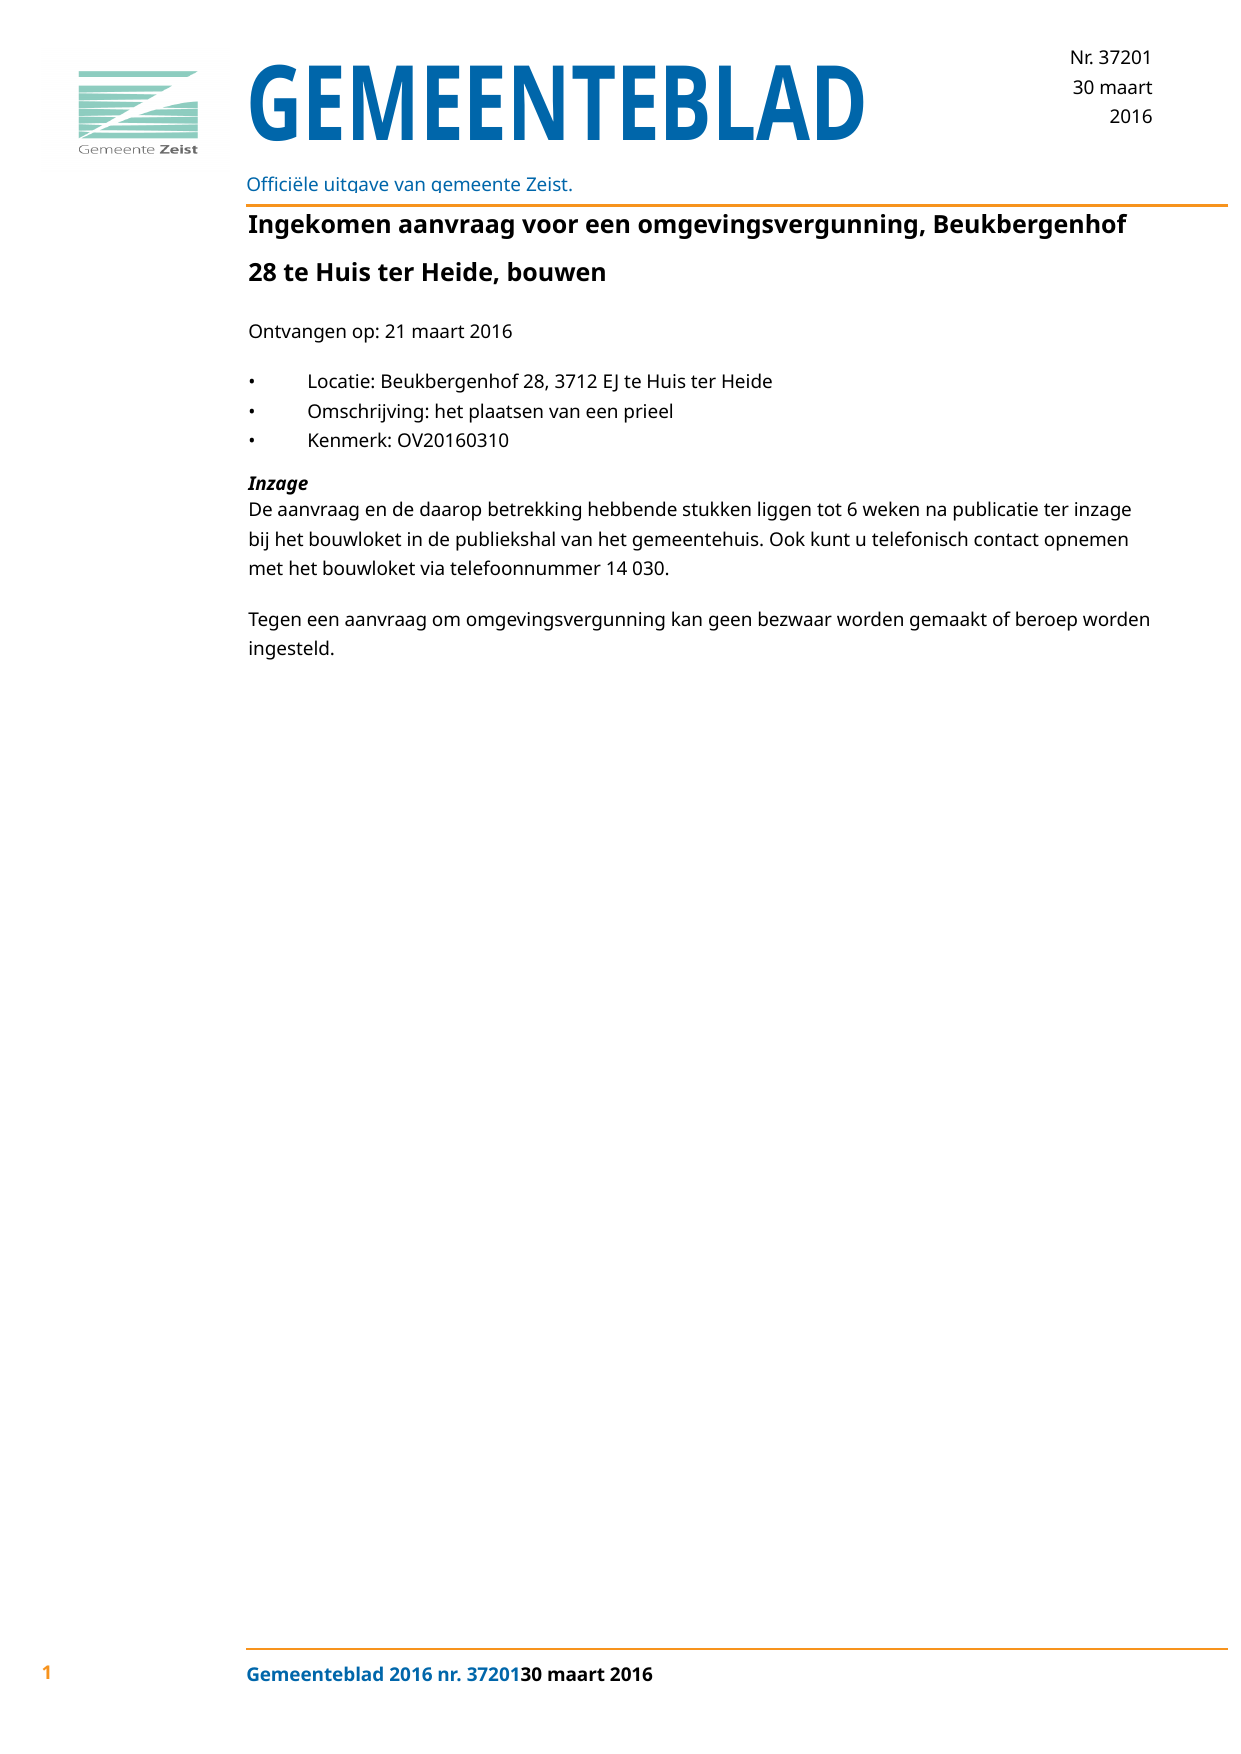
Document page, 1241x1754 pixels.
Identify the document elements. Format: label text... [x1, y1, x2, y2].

text Ontvangen op: 21 maart 2016 [248, 318, 1152, 344]
list Omschrijving: het plaatsen van een prieel [248, 398, 1152, 424]
text Tegen een aanvraag om omgevingsvergunning kan geen bezwaar worden gemaakt of beroep worden ingesteld. [248, 606, 1152, 661]
text Inzage [248, 471, 1152, 496]
list Locatie: Beukbergenhof 28, 3712 EJ te Huis ter Heide [248, 368, 1152, 394]
list Kenmerk: OV20160310 [248, 427, 1152, 453]
text Ingekomen aanvraag voor een omgevingsvergunning, Beukbergenhof 28 te Huis ter Heide, bouwen [248, 207, 1152, 288]
picture [41, 47, 231, 172]
text De aanvraag en de daarop betrekking hebbende stukken liggen tot 6 weken na publicatie ter inzage bij het bouwloket in de publiekshal van het gemeentehuis. Ook kunt u telefonisch contact opnemen met het bouwloket via telefoonnummer 14 030. [248, 496, 1152, 581]
